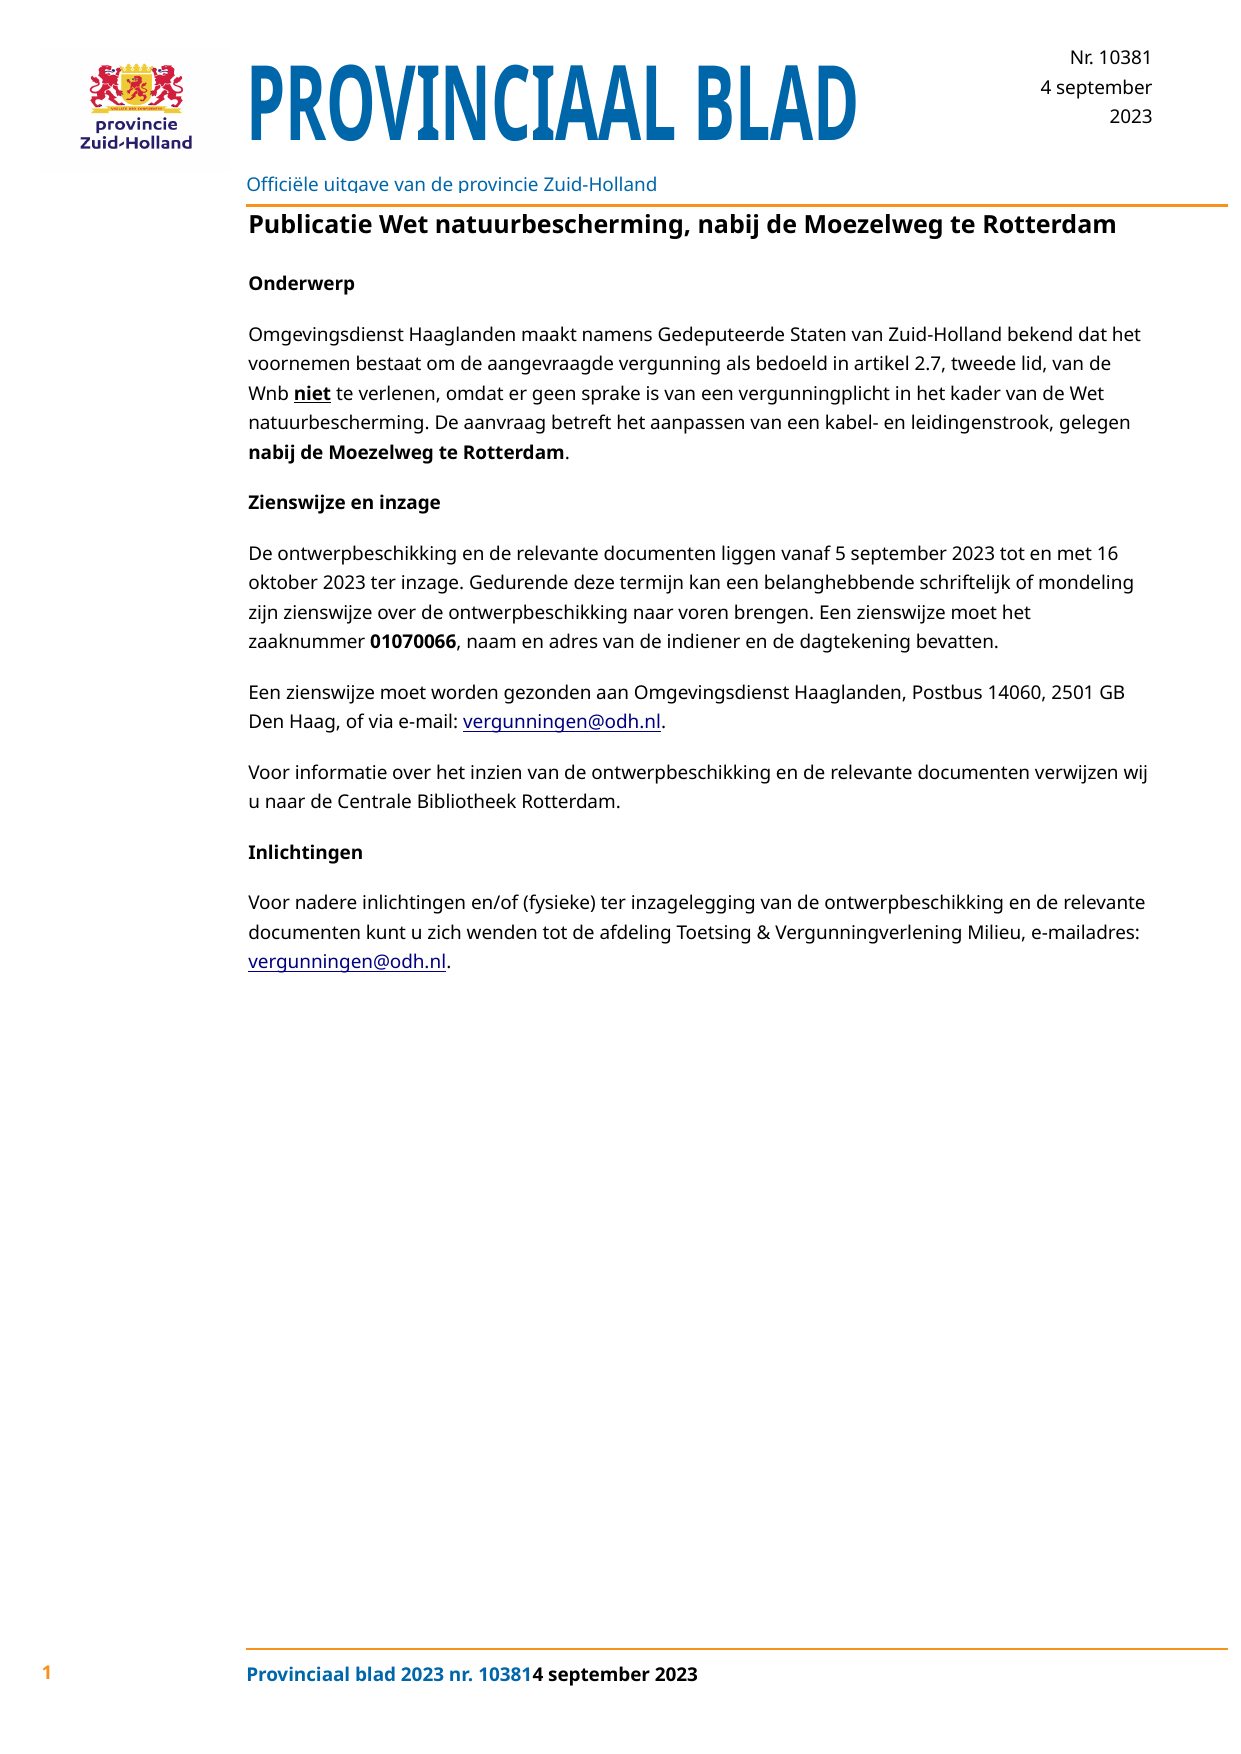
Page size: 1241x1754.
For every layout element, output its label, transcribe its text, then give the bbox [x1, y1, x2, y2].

text Publicatie Wet natuurbescherming, nabij de Moezelweg te Rotterdam [248, 207, 1152, 241]
text Onderwerp [248, 270, 1152, 296]
text Voor nadere inlichtingen en/of (fysieke) ter inzagelegging van de ontwerpbeschikking en de relevante documenten kunt u zich wenden tot de afdeling Toetsing & Vergunningverlening Milieu, e-mailadres: vergunningen@odh.nl. [248, 889, 1152, 974]
text Zienswijze en inzage [248, 489, 1152, 515]
text De ontwerpbeschikking en de relevante documenten liggen vanaf 5 september 2023 tot en met 16 oktober 2023 ter inzage. Gedurende deze termijn kan een belanghebbende schriftelijk of mondeling zijn zienswijze over de ontwerpbeschikking naar voren brengen. Een zienswijze moet het zaaknummer 01070066, naam en adres van de indiener en de dagtekening bevatten. [248, 540, 1152, 654]
text Omgevingsdienst Haaglanden maakt namens Gedeputeerde Staten van Zuid-Holland bekend dat het voornemen bestaat om de aangevraagde vergunning als bedoeld in artikel 2.7, tweede lid, van de Wnb niet te verlenen, omdat er geen sprake is van een vergunningplicht in het kader van de Wet natuurbescherming. De aanvraag betreft het aanpassen van een kabel- en leidingenstrook, gelegen nabij de Moezelweg te Rotterdam. [248, 321, 1152, 465]
text Voor informatie over het inzien van de ontwerpbeschikking en de relevante documenten verwijzen wij u naar de Centrale Bibliotheek Rotterdam. [248, 759, 1152, 814]
text Inlichtingen [248, 839, 1152, 865]
text Een zienswijze moet worden gezonden aan Omgevingsdienst Haaglanden, Postbus 14060, 2501 GB Den Haag, of via e-mail: vergunningen@odh.nl. [248, 679, 1152, 734]
picture [41, 47, 231, 172]
